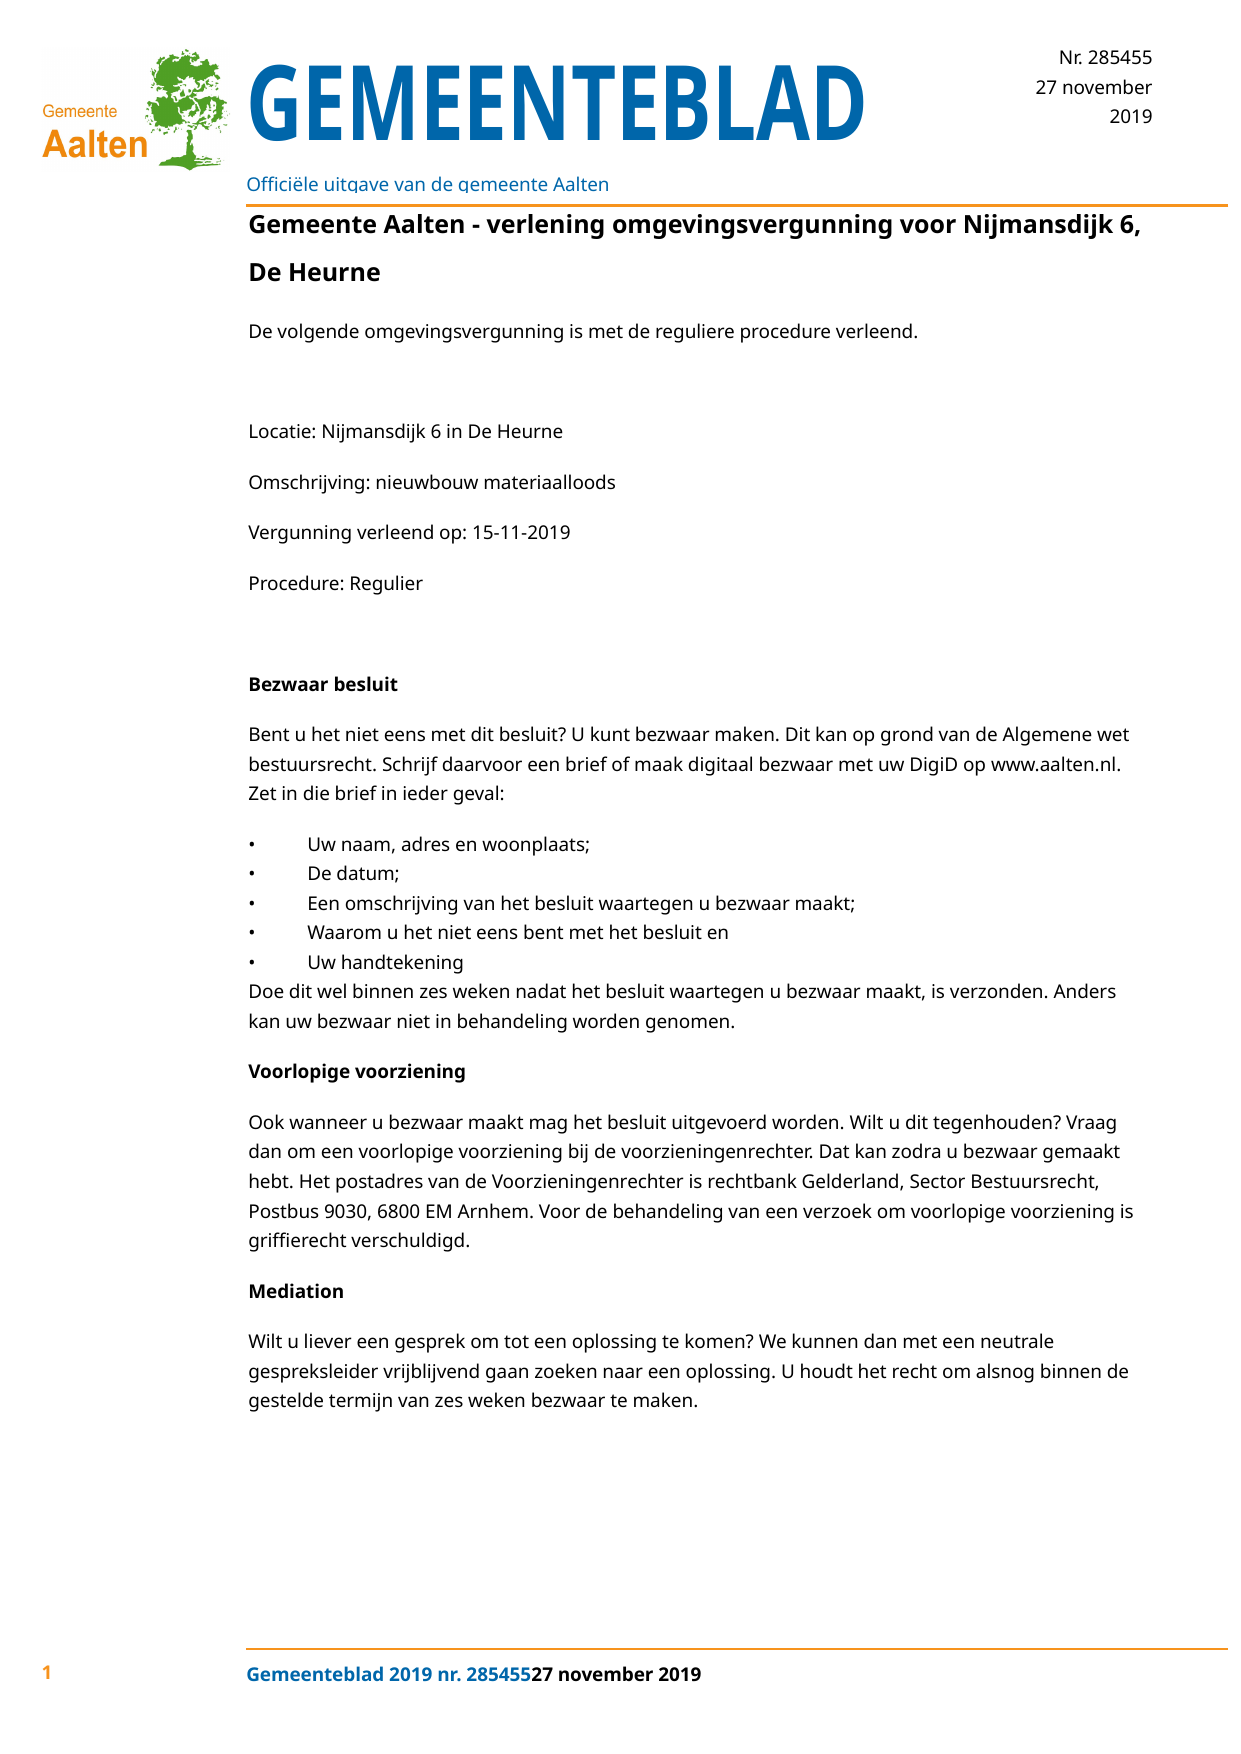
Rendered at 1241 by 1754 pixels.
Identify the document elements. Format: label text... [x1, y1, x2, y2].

list Een omschrijving van het besluit waartegen u bezwaar maakt; [248, 890, 1152, 916]
text Bezwaar besluit [248, 671, 1152, 697]
picture [41, 47, 231, 172]
text Wilt u liever een gesprek om tot een oplossing te komen? We kunnen dan met een neutrale gespreksleider vrijblijvend gaan zoeken naar een oplossing. U houdt het recht om alsnog binnen de gestelde termijn van zes weken bezwaar te maken. [248, 1328, 1152, 1413]
text Mediation [248, 1278, 1152, 1304]
text De volgende omgevingsvergunning is met de reguliere procedure verleend. [248, 318, 1152, 344]
text Vergunning verleend op: 15-11-2019 [248, 519, 1152, 545]
text Voorlopige voorziening [248, 1059, 1152, 1084]
list Uw naam, adres en woonplaats; [248, 831, 1152, 857]
list Waarom u het niet eens bent met het besluit en [248, 919, 1152, 945]
text Procedure: Regulier [248, 570, 1152, 596]
text Bent u het niet eens met dit besluit? U kunt bezwaar maken. Dit kan op grond van de Algemene wet bestuursrecht. Schrijf daarvoor een brief of maak digitaal bezwaar met uw DigiD op www.aalten.nl. Zet in die brief in ieder geval: [248, 721, 1152, 806]
text Ook wanneer u bezwaar maakt mag het besluit uitgevoerd worden. Wilt u dit tegenhouden? Vraag dan om een voorlopige voorziening bij de voorzieningenrechter. Dat kan zodra u bezwaar gemaakt hebt. Het postadres van de Voorzieningenrechter is rechtbank Gelderland, Sector Bestuursrecht, Postbus 9030, 6800 EM Arnhem. Voor de behandeling van een verzoek om voorlopige voorziening is griffierecht verschuldigd. [248, 1109, 1152, 1253]
list De datum; [248, 860, 1152, 886]
text Locatie: Nijmansdijk 6 in De Heurne [248, 419, 1152, 444]
text Omschrijving: nieuwbouw materiaalloods [248, 469, 1152, 495]
list Uw handtekening [248, 949, 1152, 975]
text Gemeente Aalten - verlening omgevingsvergunning voor Nijmansdijk 6, De Heurne [248, 207, 1152, 288]
text Doe dit wel binnen zes weken nadat het besluit waartegen u bezwaar maakt, is verzonden. Anders kan uw bezwaar niet in behandeling worden genomen. [248, 979, 1152, 1034]
